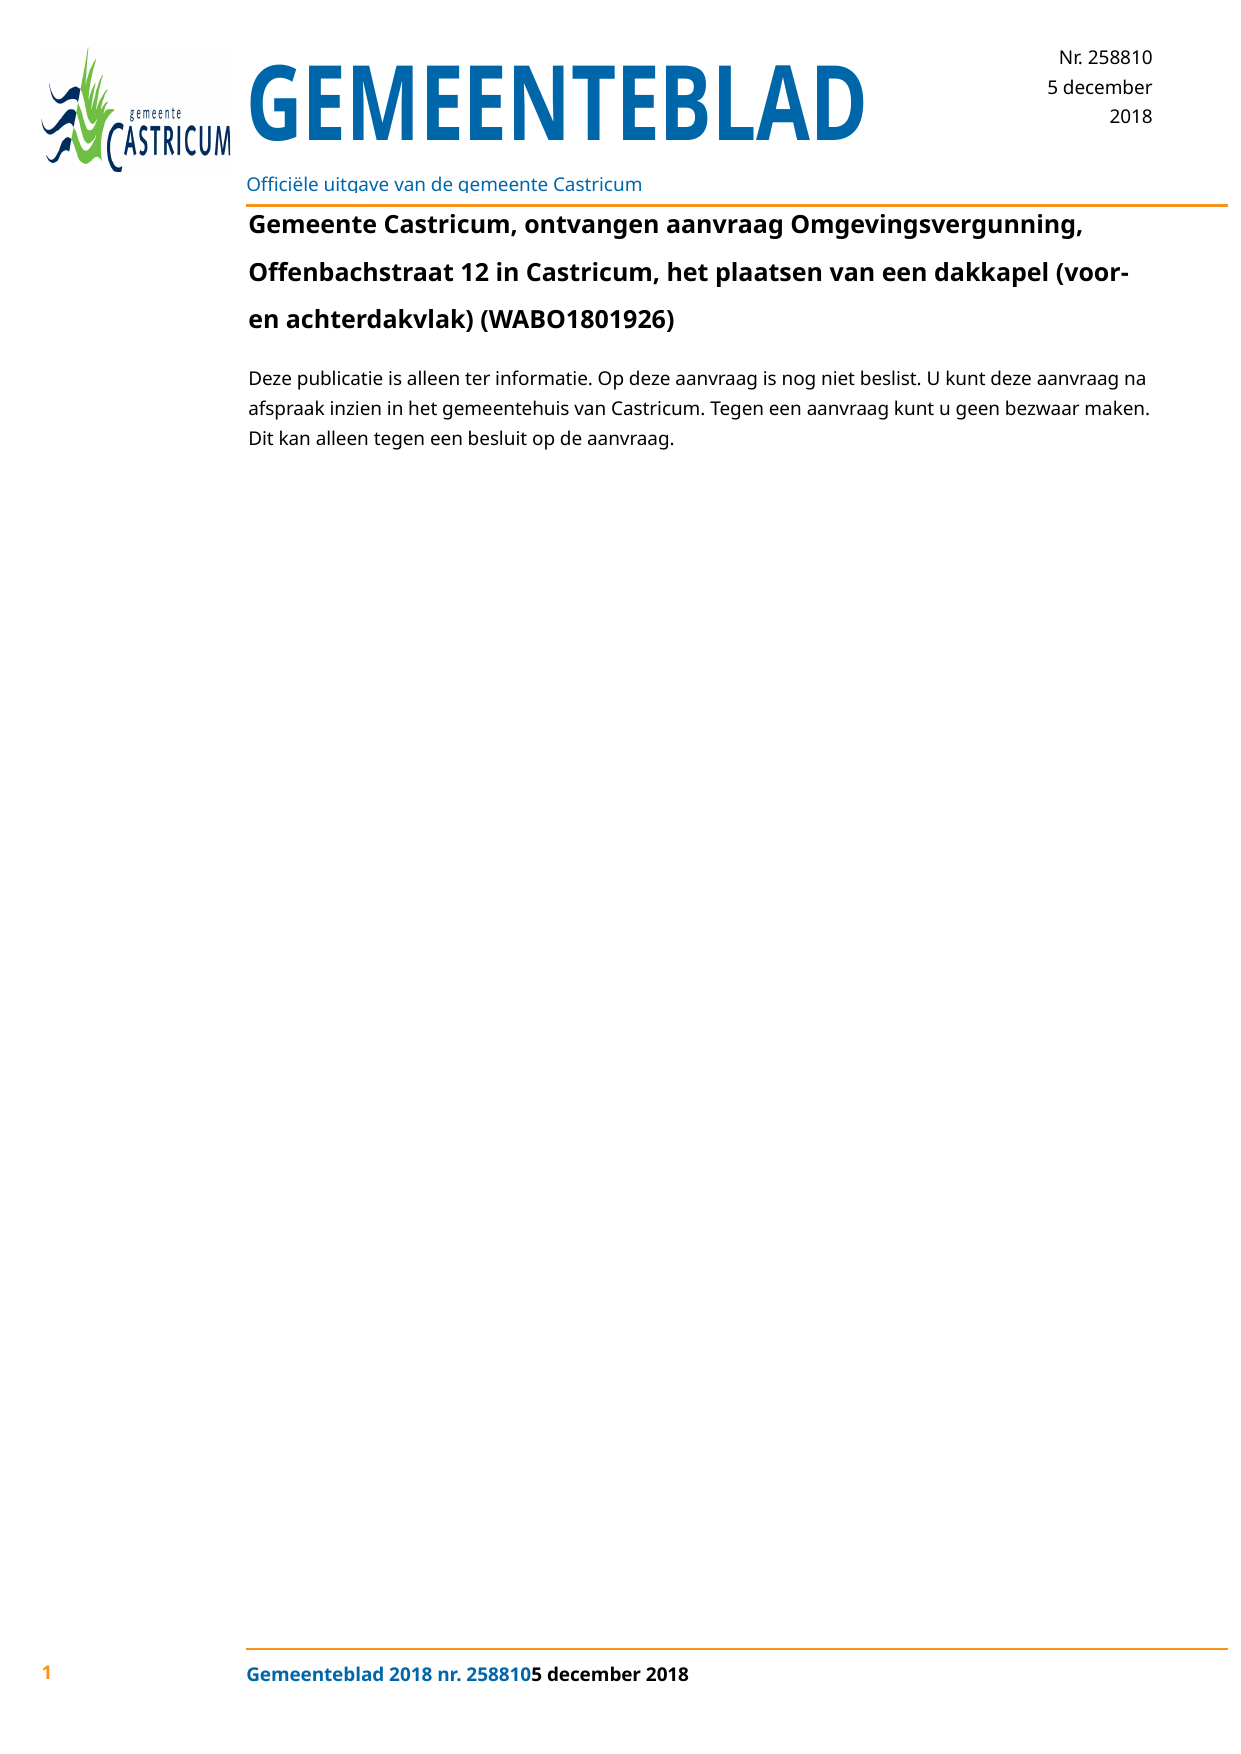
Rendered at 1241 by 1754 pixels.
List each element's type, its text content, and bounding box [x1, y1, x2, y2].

text Deze publicatie is alleen ter informatie. Op deze aanvraag is nog niet beslist. U kunt deze aanvraag na afspraak inzien in het gemeentehuis van Castricum. Tegen een aanvraag kunt u geen bezwaar maken. Dit kan alleen tegen een besluit op de aanvraag. [248, 366, 1152, 450]
picture [41, 47, 231, 172]
text Gemeente Castricum, ontvangen aanvraag Omgevingsvergunning, Offenbachstraat 12 in Castricum, het plaatsen van een dakkapel (voor- en achterdakvlak) (WABO1801926) [248, 207, 1152, 336]
